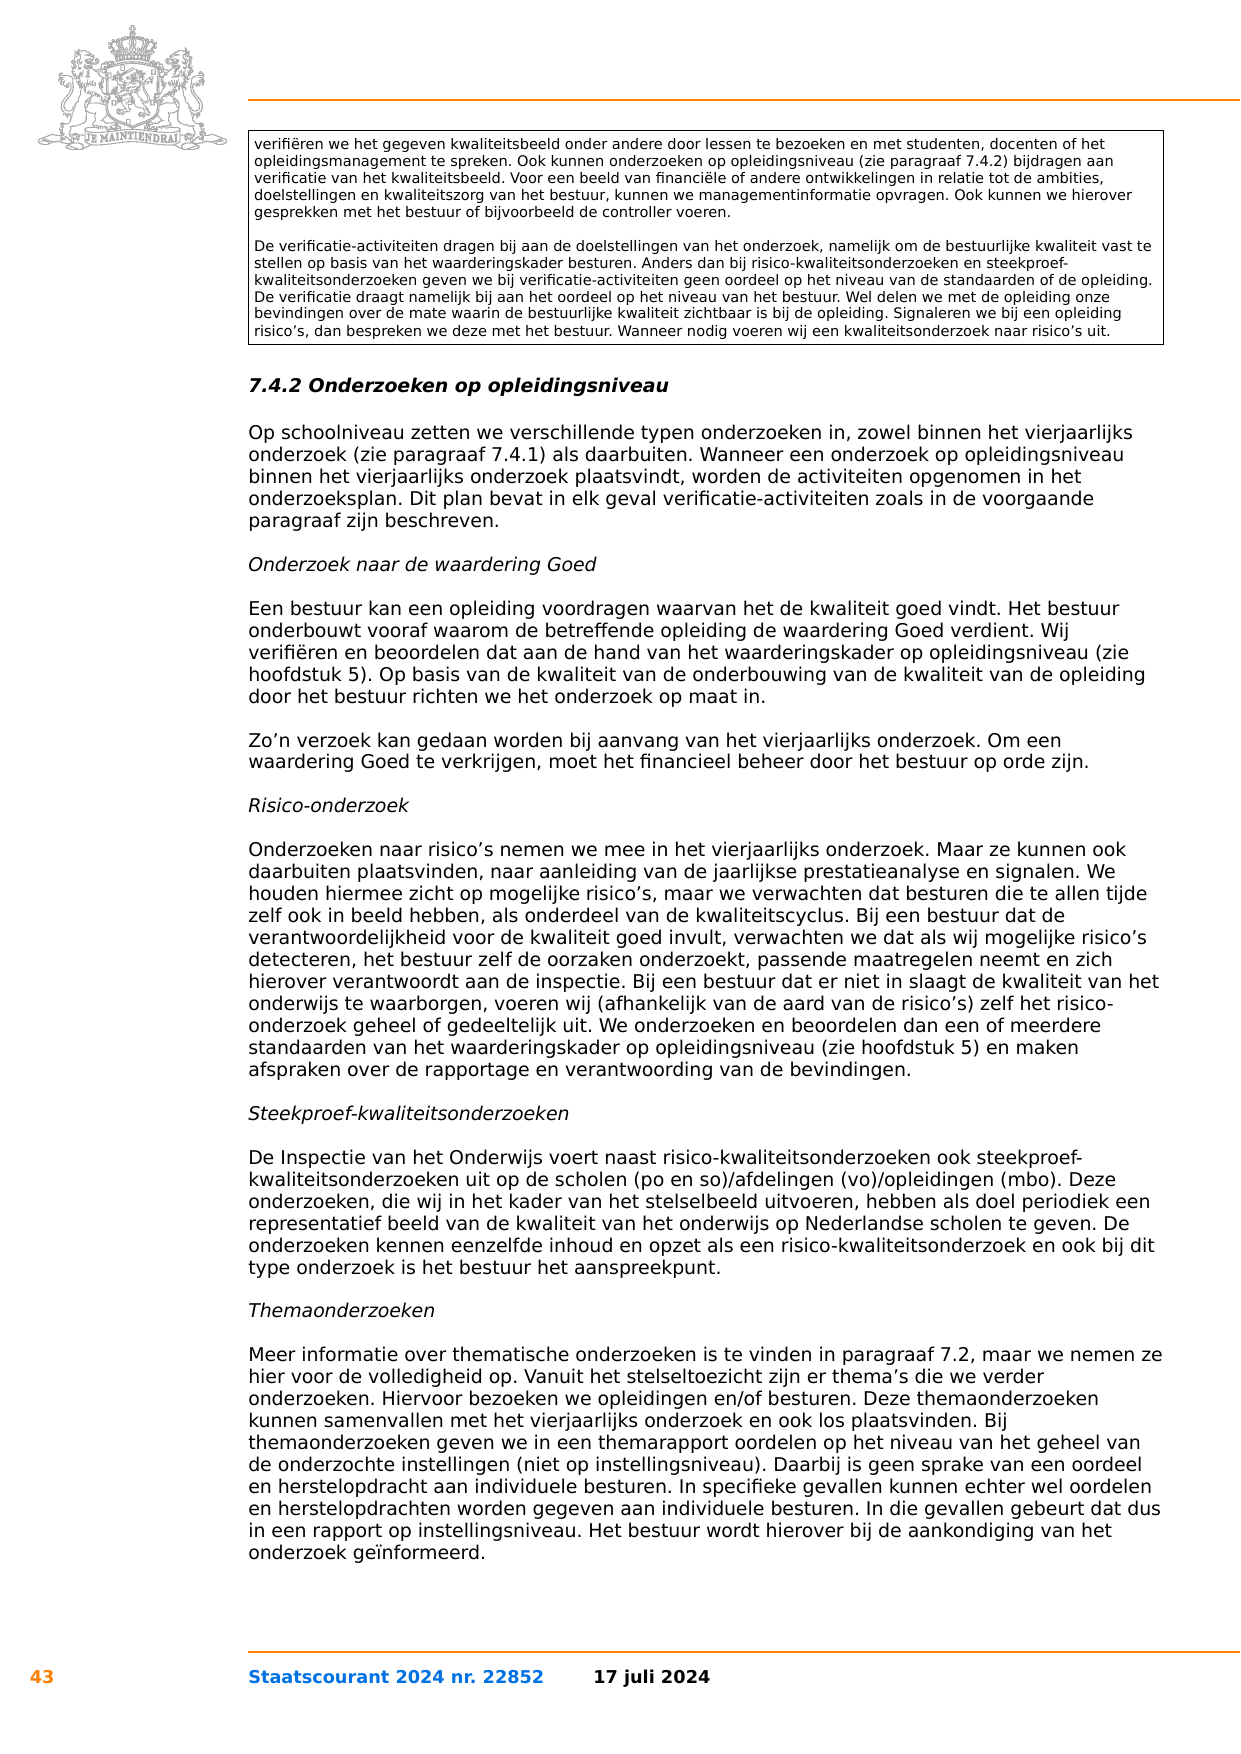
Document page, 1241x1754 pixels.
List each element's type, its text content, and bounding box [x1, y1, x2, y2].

text De Inspectie van het Onderwijs voert naast risico-kwaliteitsonderzoeken ook steekproef-kwaliteitsonderzoeken uit op de scholen (po en so)/afdelingen (vo)/opleidingen (mbo). Deze onderzoeken, die wij in het kader van het stelselbeeld uitvoeren, hebben als doel periodiek een representatief beeld van de kwaliteit van het onderwijs op Nederlandse scholen te geven. De onderzoeken kennen eenzelfde inhoud en opzet als een risico-kwaliteitsonderzoek en ook bij dit type onderzoek is het bestuur het aanspreekpunt. [248, 1147, 1163, 1278]
text Zo’n verzoek kan gedaan worden bij aanvang van het vierjaarlijks onderzoek. Om een waardering Goed te verkrijgen, moet het financieel beheer door het bestuur op orde zijn. [248, 729, 1163, 773]
table_cell De verificatie-activiteiten dragen bij aan de doelstellingen van het onderzoek, namelijk om de bestuurlijke kwaliteit vast te stellen op basis van het waarderingskader besturen. Anders dan bij risico-kwaliteitsonderzoeken en steekproef-kwaliteitsonderzoeken geven we bij verificatie-activiteiten geen oordeel op het niveau van de standaarden of de opleiding. De verificatie draagt namelijk bij aan het oordeel op het niveau van het bestuur. Wel delen we met de opleiding onze bevindingen over de mate waarin de bestuurlijke kwaliteit zichtbaar is bij de opleiding. Signaleren we bij een opleiding risico’s, dan bespreken we deze met het bestuur. Wanneer nodig voeren wij een kwaliteitsonderzoek naar risico’s uit. [249, 238, 1163, 344]
table_header verifiëren we het gegeven kwaliteitsbeeld onder andere door lessen te bezoeken en met studenten, docenten of het opleidingsmanagement te spreken. Ook kunnen onderzoeken op opleidingsniveau (zie paragraaf 7.4.2) bijdragen aan verificatie van het kwaliteitsbeeld. Voor een beeld van financiële of andere ontwikkelingen in relatie tot de ambities, doelstellingen en kwaliteitszorg van het bestuur, kunnen we managementinformatie opvragen. Ook kunnen we hierover gesprekken met het bestuur of bijvoorbeeld de controller voeren. [249, 131, 1163, 221]
text Een bestuur kan een opleiding voordragen waarvan het de kwaliteit goed vindt. Het bestuur onderbouwt vooraf waarom de betreffende opleiding de waardering Goed verdient. Wij verifiëren en beoordelen dat aan de hand van het waarderingskader op opleidingsniveau (zie hoofdstuk 5). Op basis van de kwaliteit van de onderbouwing van de kwaliteit van de opleiding door het bestuur richten we het onderzoek op maat in. [248, 598, 1163, 708]
subtitle Themaonderzoeken [248, 1300, 1163, 1322]
text Op schoolniveau zetten we verschillende typen onderzoeken in, zowel binnen het vierjaarlijks onderzoek (zie paragraaf 7.4.1) als daarbuiten. Wanneer een onderzoek op opleidingsniveau binnen het vierjaarlijks onderzoek plaatsvindt, worden de activiteiten opgenomen in het onderzoeksplan. Dit plan bevat in elk geval verificatie-activiteiten zoals in de voorgaande paragraaf zijn beschreven. [248, 422, 1163, 532]
subtitle Steekproef-kwaliteitsonderzoeken [248, 1103, 1163, 1125]
text Meer informatie over thematische onderzoeken is te vinden in paragraaf 7.2, maar we nemen ze hier voor de volledigheid op. Vanuit het stelseltoezicht zijn er thema’s die we verder onderzoeken. Hiervoor bezoeken we opleidingen en/of besturen. Deze themaonderzoeken kunnen samenvallen met het vierjaarlijks onderzoek en ook los plaatsvinden. Bij themaonderzoeken geven we in een themarapport oordelen op het niveau van het geheel van de onderzochte instellingen (niet op instellingsniveau). Daarbij is geen sprake van een oordeel en herstelopdracht aan individuele besturen. In specifieke gevallen kunnen echter wel oordelen en herstelopdrachten worden gegeven aan individuele besturen. In die gevallen gebeurt dat dus in een rapport op instellingsniveau. Het bestuur wordt hierover bij de aankondiging van het onderzoek geïnformeerd. [248, 1344, 1163, 1564]
picture [38, 25, 227, 150]
table_cell [249, 221, 1163, 237]
subtitle Onderzoek naar de waardering Goed [248, 554, 1163, 576]
subtitle Risico-onderzoek [248, 795, 1163, 817]
text Onderzoeken naar risico’s nemen we mee in het vierjaarlijks onderzoek. Maar ze kunnen ook daarbuiten plaatsvinden, naar aanleiding van de jaarlijkse prestatieanalyse en signalen. We houden hiermee zicht op mogelijke risico’s, maar we verwachten dat besturen die te allen tijde zelf ook in beeld hebben, als onderdeel van de kwaliteitscyclus. Bij een bestuur dat de verantwoordelijkheid voor de kwaliteit goed invult, verwachten we dat als wij mogelijke risico’s detecteren, het bestuur zelf de oorzaken onderzoekt, passende maatregelen neemt en zich hierover verantwoordt aan de inspectie. Bij een bestuur dat er niet in slaagt de kwaliteit van het onderwijs te waarborgen, voeren wij (afhankelijk van de aard van de risico’s) zelf het risico-onderzoek geheel of gedeeltelijk uit. We onderzoeken en beoordelen dan een of meerdere standaarden van het waarderingskader op opleidingsniveau (zie hoofdstuk 5) en maken afspraken over de rapportage en verantwoording van de bevindingen. [248, 839, 1163, 1081]
subtitle 7.4.2 Onderzoeken op opleidingsniveau [248, 375, 1163, 397]
